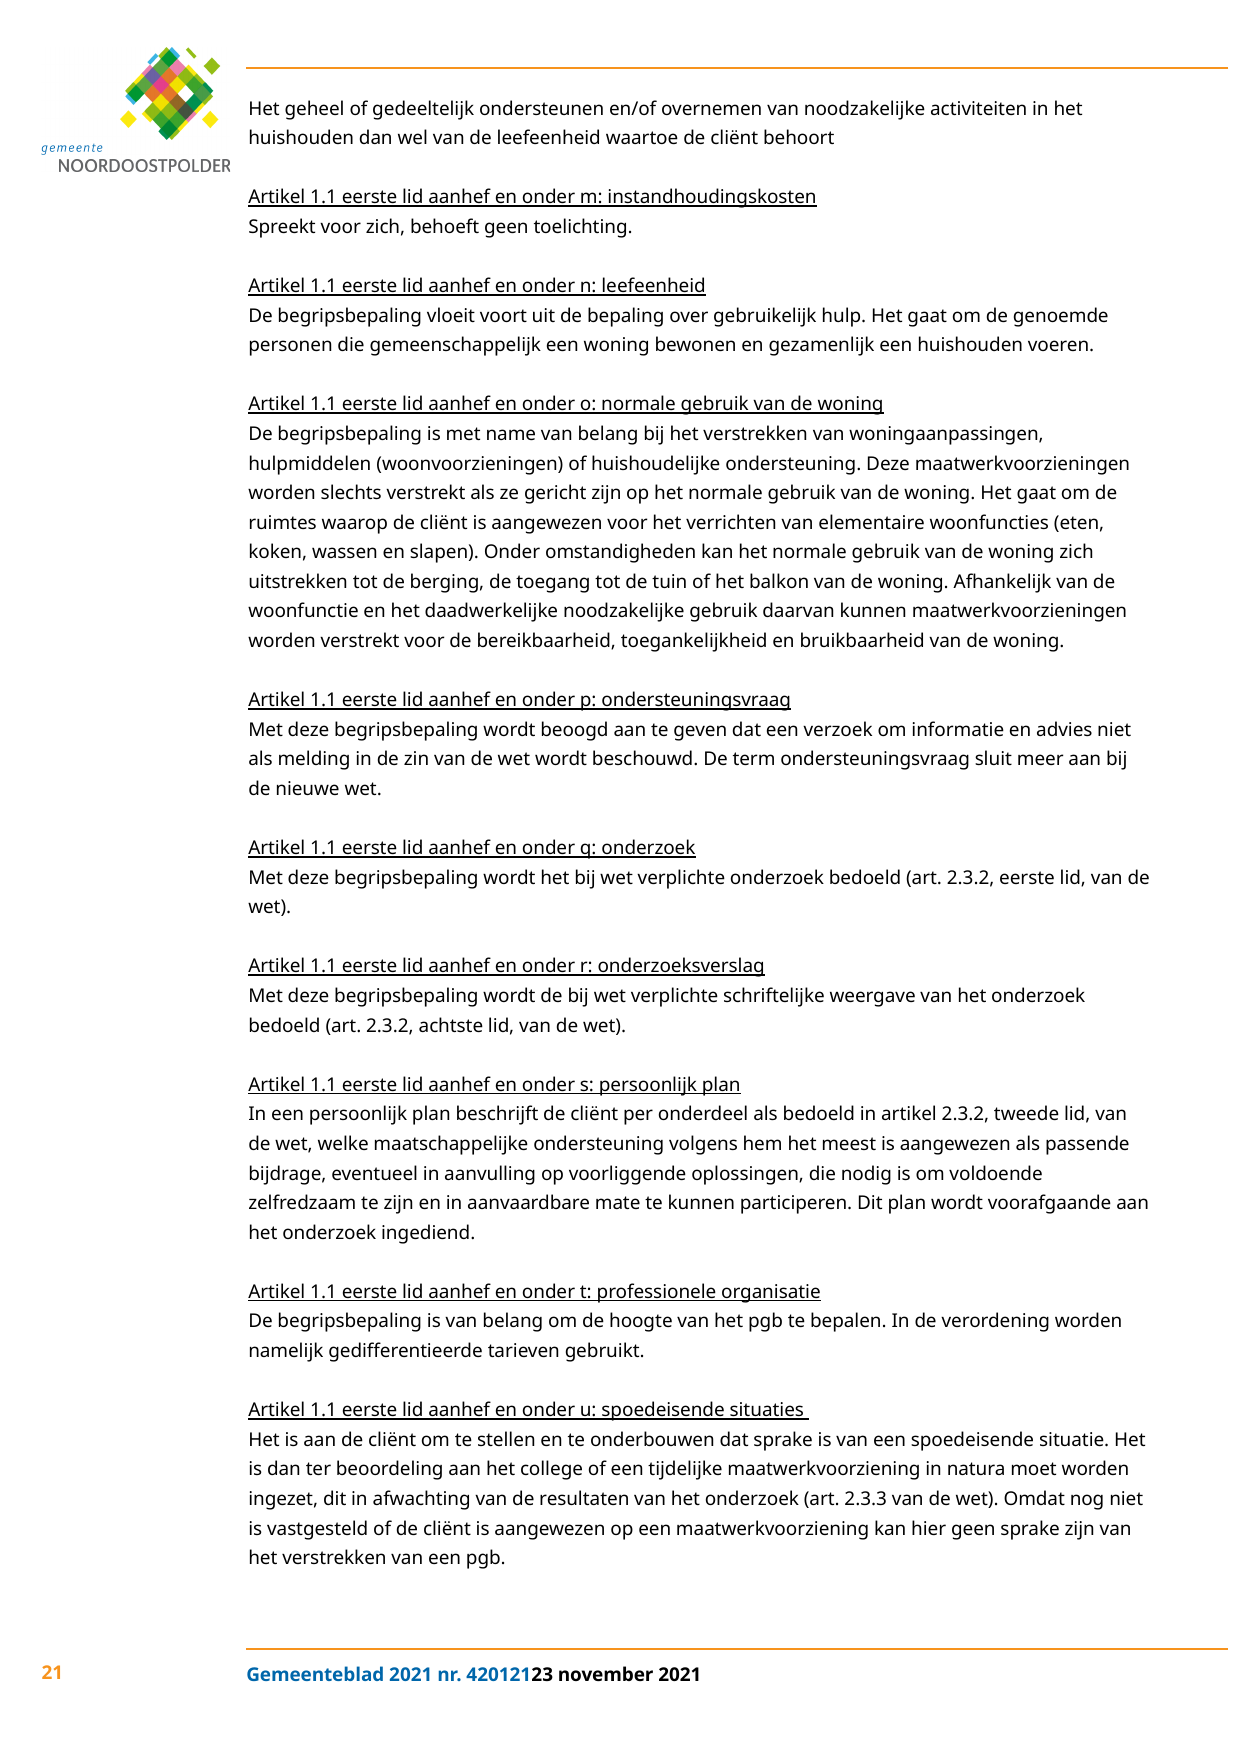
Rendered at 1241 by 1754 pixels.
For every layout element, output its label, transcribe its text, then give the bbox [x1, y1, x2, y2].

text Met deze begripsbepaling wordt beoogd aan te geven dat een verzoek om informatie en advies niet als melding in de zin van de wet wordt beschouwd. De term ondersteuningsvraag sluit meer aan bij de nieuwe wet. [248, 716, 1152, 801]
text Artikel 1.1 eerste lid aanhef en onder r: onderzoeksverslag [248, 953, 1152, 978]
text De begripsbepaling is van belang om de hoogte van het pgb te bepalen. In de verordening worden namelijk gedifferentieerde tarieven gebruikt. [248, 1308, 1152, 1363]
text De begripsbepaling is met name van belang bij het verstrekken van woningaanpassingen, hulpmiddelen (woonvoorzieningen) of huishoudelijke ondersteuning. Deze maatwerkvoorzieningen worden slechts verstrekt als ze gericht zijn op het normale gebruik van de woning. Het gaat om de ruimtes waarop de cliënt is aangewezen voor het verrichten van elementaire woonfuncties (eten, koken, wassen en slapen). Onder omstandigheden kan het normale gebruik van de woning zich uitstrekken tot de berging, de toegang tot de tuin of het balkon van de woning. Afhankelijk van de woonfunctie en het daadwerkelijke noodzakelijke gebruik daarvan kunnen maatwerkvoorzieningen worden verstrekt voor de bereikbaarheid, toegankelijkheid en bruikbaarheid van de woning. [248, 420, 1152, 653]
picture [41, 47, 231, 172]
text Met deze begripsbepaling wordt de bij wet verplichte schriftelijke weergave van het onderzoek bedoeld (art. 2.3.2, achtste lid, van de wet). [248, 982, 1152, 1038]
text Artikel 1.1 eerste lid aanhef en onder s: persoonlijk plan [248, 1071, 1152, 1097]
text Artikel 1.1 eerste lid aanhef en onder p: ondersteuningsvraag [248, 686, 1152, 712]
text Artikel 1.1 eerste lid aanhef en onder t: professionele organisatie [248, 1278, 1152, 1304]
text De begripsbepaling vloeit voort uit de bepaling over gebruikelijk hulp. Het gaat om de genoemde personen die gemeenschappelijk een woning bewonen en gezamenlijk een huishouden voeren. [248, 302, 1152, 357]
text Artikel 1.1 eerste lid aanhef en onder n: leefeenheid [248, 272, 1152, 298]
text In een persoonlijk plan beschrijft de cliënt per onderdeel als bedoeld in artikel 2.3.2, tweede lid, van de wet, welke maatschappelijke ondersteuning volgens hem het meest is aangewezen als passende bijdrage, eventueel in aanvulling op voorliggende oplossingen, die nodig is om voldoende zelfredzaam te zijn en in aanvaardbare mate te kunnen participeren. Dit plan wordt voorafgaande aan het onderzoek ingediend. [248, 1101, 1152, 1245]
text Artikel 1.1 eerste lid aanhef en onder u: spoedeisende situaties [248, 1396, 1152, 1422]
text Artikel 1.1 eerste lid aanhef en onder q: onderzoek [248, 834, 1152, 860]
text Het is aan de cliënt om te stellen en te onderbouwen dat sprake is van een spoedeisende situatie. Het is dan ter beoordeling aan het college of een tijdelijke maatwerkvoorziening in natura moet worden ingezet, dit in afwachting van de resultaten van het onderzoek (art. 2.3.3 van de wet). Omdat nog niet is vastgesteld of de cliënt is aangewezen op een maatwerkvoorziening kan hier geen sprake zijn van het verstrekken van een pgb. [248, 1426, 1152, 1570]
text Artikel 1.1 eerste lid aanhef en onder o: normale gebruik van de woning [248, 391, 1152, 416]
text Met deze begripsbepaling wordt het bij wet verplichte onderzoek bedoeld (art. 2.3.2, eerste lid, van de wet). [248, 864, 1152, 919]
text Het geheel of gedeeltelijk ondersteunen en/of overnemen van noodzakelijke activiteiten in het huishouden dan wel van de leefeenheid waartoe de cliënt behoort [248, 95, 1152, 150]
text Artikel 1.1 eerste lid aanhef en onder m: instandhoudingskosten [248, 183, 1152, 209]
text Spreekt voor zich, behoeft geen toelichting. [248, 213, 1152, 239]
